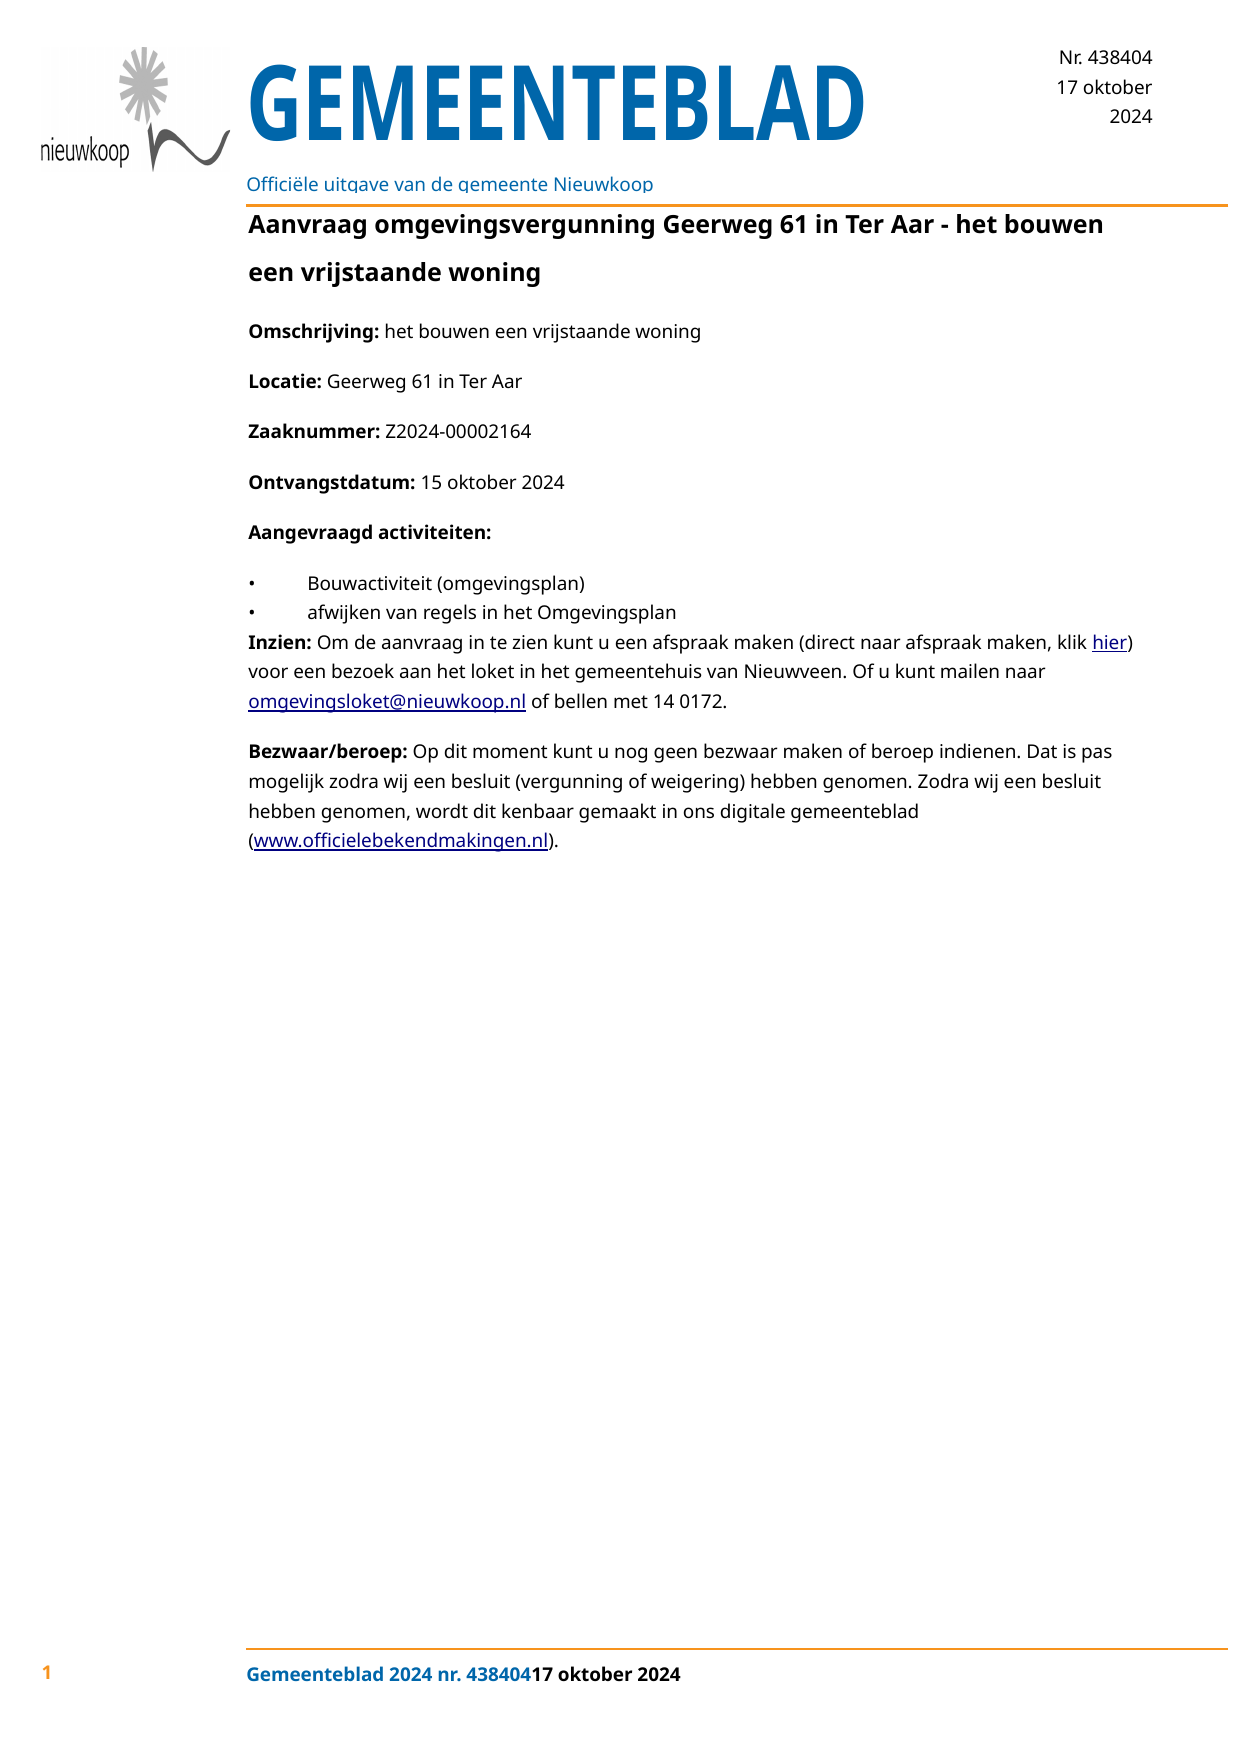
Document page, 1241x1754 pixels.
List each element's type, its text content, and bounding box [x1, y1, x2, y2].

list afwijken van regels in het Omgevingsplan [248, 599, 1152, 625]
list Bouwactiviteit (omgevingsplan) [248, 570, 1152, 596]
text Aangevraagd activiteiten: [248, 519, 1152, 545]
text Ontvangstdatum: 15 oktober 2024 [248, 469, 1152, 495]
text Omschrijving: het bouwen een vrijstaande woning [248, 318, 1152, 344]
text Locatie: Geerweg 61 in Ter Aar [248, 368, 1152, 394]
text Bezwaar/beroep: Op dit moment kunt u nog geen bezwaar maken of beroep indienen. Dat is pas mogelijk zodra wij een besluit (vergunning of weigering) hebben genomen. Zodra wij een besluit hebben genomen, wordt dit kenbaar gemaakt in ons digitale gemeenteblad (www.officielebekendmakingen.nl). [248, 739, 1152, 853]
text Inzien: Om de aanvraag in te zien kunt u een afspraak maken (direct naar afspraak maken, klik hier) voor een bezoek aan het loket in het gemeentehuis van Nieuwveen. Of u kunt mailen naar omgevingsloket@nieuwkoop.nl of bellen met 14 0172. [248, 629, 1152, 714]
text Zaaknummer: Z2024-00002164 [248, 419, 1152, 444]
picture [41, 47, 231, 172]
text Aanvraag omgevingsvergunning Geerweg 61 in Ter Aar - het bouwen een vrijstaande woning [248, 207, 1152, 288]
